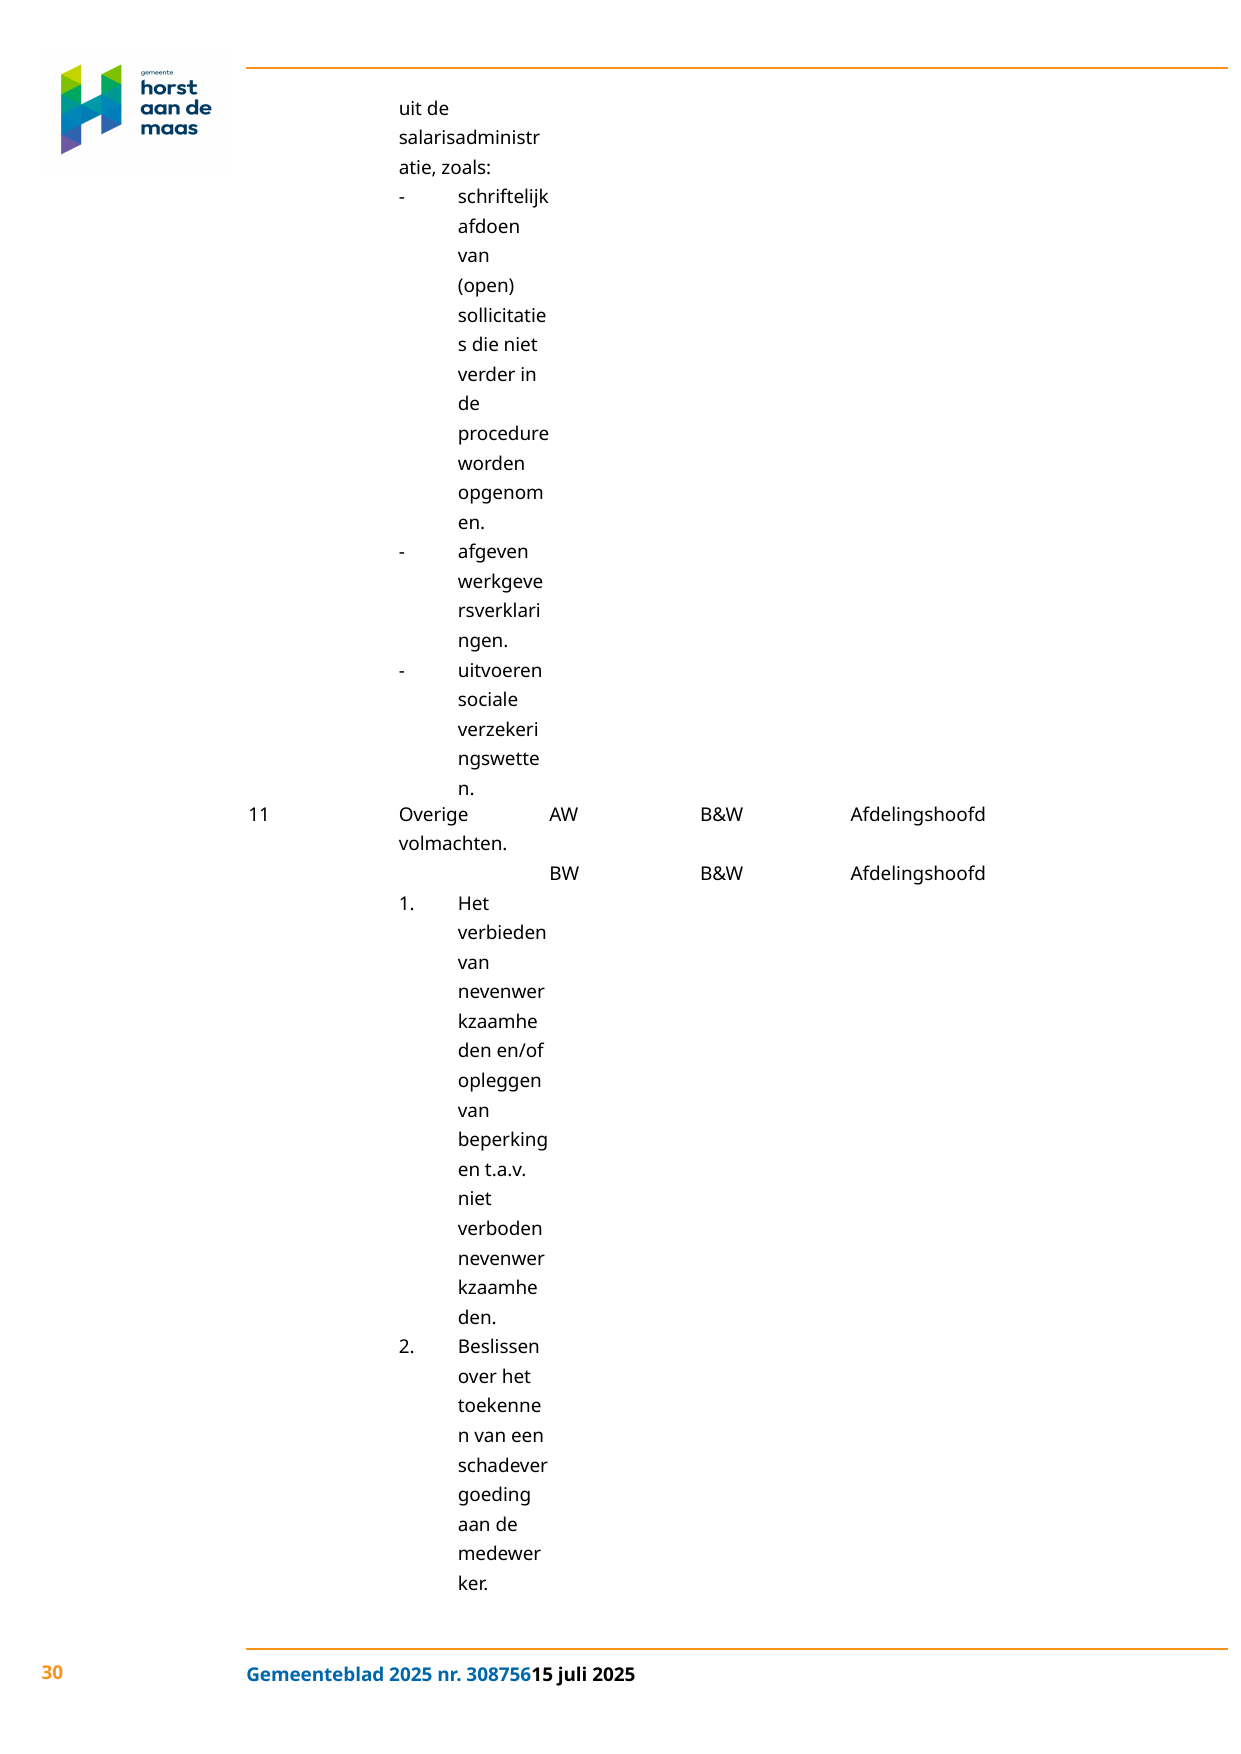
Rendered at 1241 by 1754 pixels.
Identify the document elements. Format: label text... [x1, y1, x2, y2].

table_cell [248, 95, 398, 801]
table_cell [1001, 801, 1152, 1596]
table_cell [1001, 95, 1152, 801]
table_cell uit de salarisadministratie, zoals: schriftelijk afdoen van (open) sollicitaties die niet verder in de procedure worden opgenomen. afgeven werkgeversverklaringen. uitvoeren sociale verzekeringswetten. [399, 95, 549, 801]
table_cell AW BW [549, 801, 700, 1596]
table_cell B&W B&W [700, 801, 850, 1596]
table_cell Afdelingshoofd Afdelingshoofd [850, 801, 1001, 1596]
picture [41, 47, 231, 172]
table_cell Overige volmachten. Het verbieden van nevenwerkzaamheden en/of opleggen van beperkingen t.a.v. niet verboden nevenwerkzaamheden. Beslissen over het toekennen van een schadevergoeding aan de medewerker. [399, 801, 549, 1596]
table_cell [700, 95, 850, 801]
table_cell 11 [248, 801, 398, 1596]
table_cell [850, 95, 1001, 801]
table_cell [549, 95, 700, 801]
